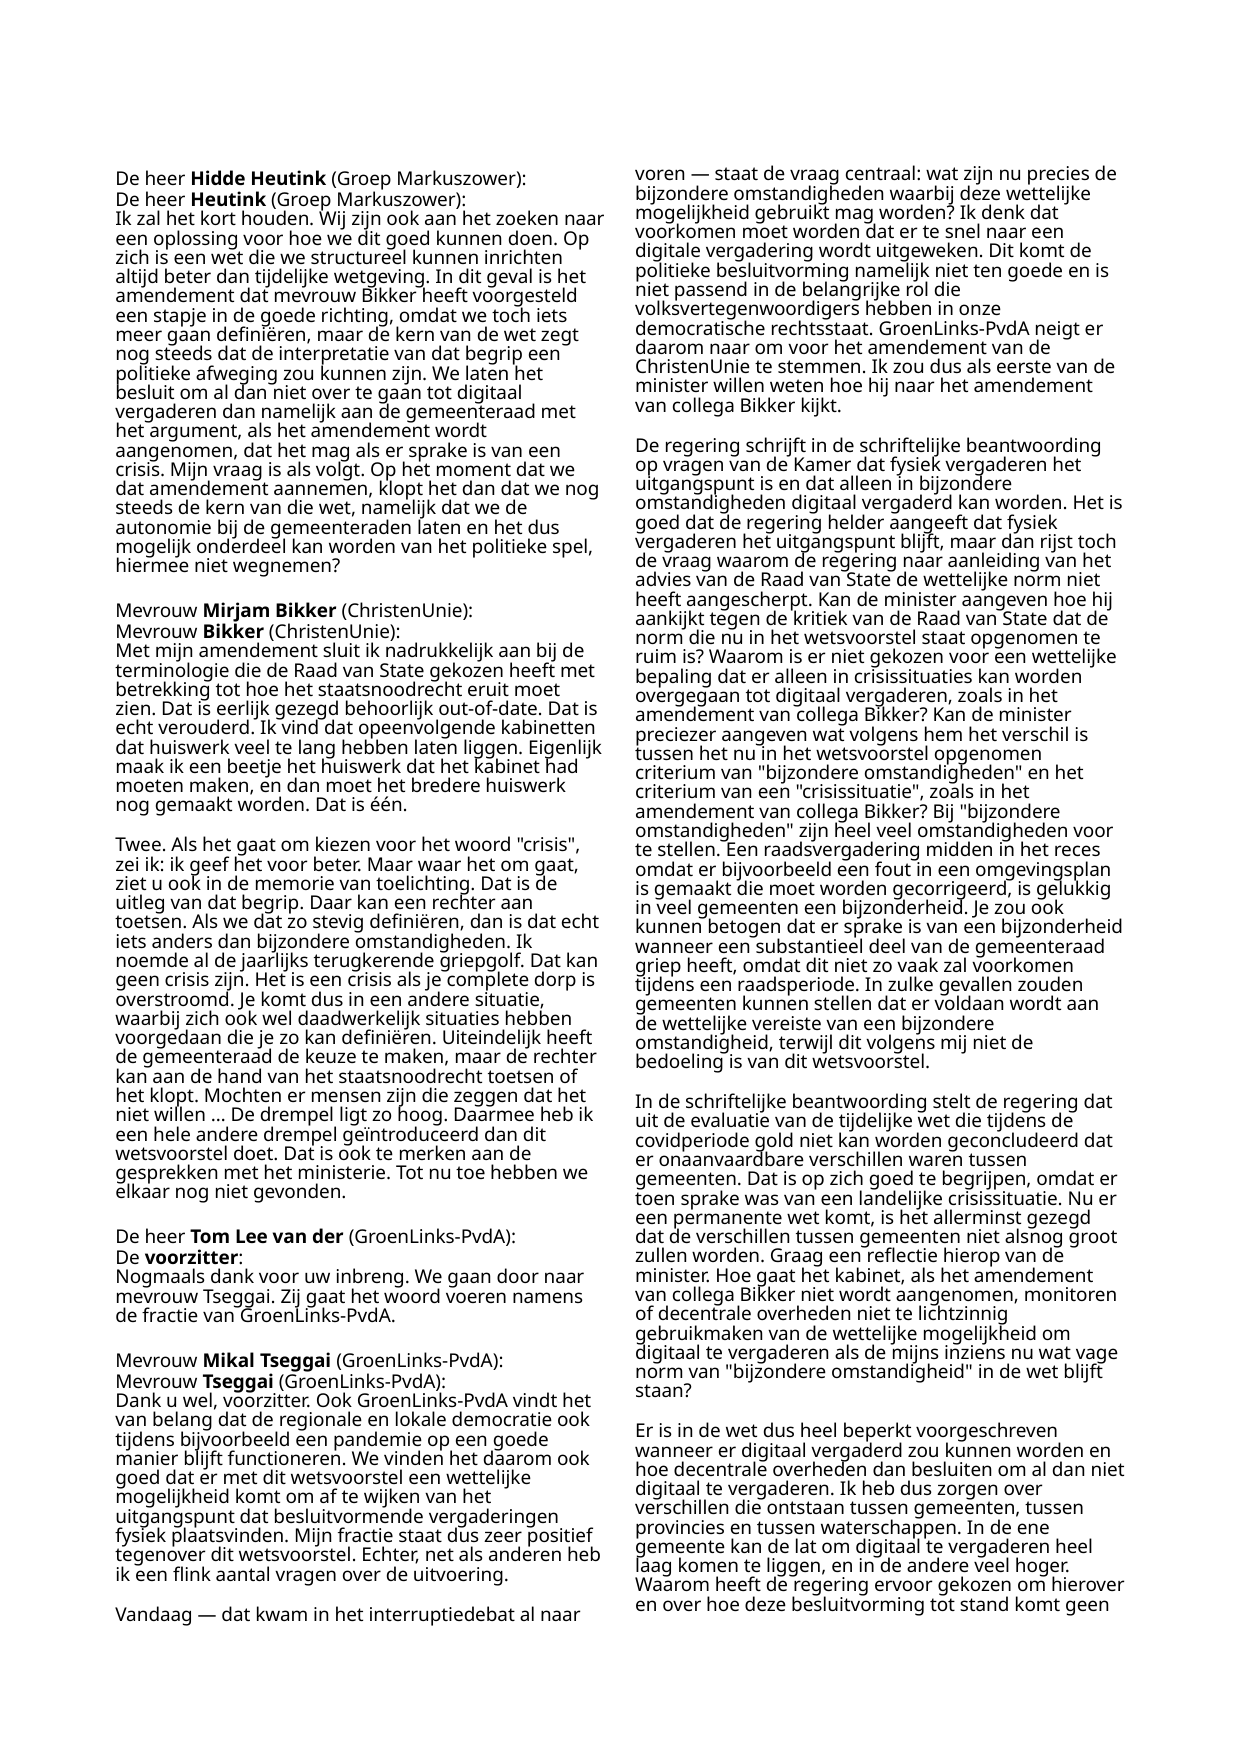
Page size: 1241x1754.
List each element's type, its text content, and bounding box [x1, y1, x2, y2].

text De heer Tom Lee van der (GroenLinks-PvdA): [115, 1223, 605, 1249]
text De heer Heutink (Groep Markuszower): [115, 191, 605, 210]
text Mevrouw Bikker (ChristenUnie): [115, 623, 605, 642]
text Mevrouw Tseggai (GroenLinks-PvdA): [115, 1373, 605, 1392]
text Nogmaals dank voor uw inbreng. We gaan door naar mevrouw Tseggai. Zij gaat het woord voeren namens de fractie van GroenLinks-PvdA. [115, 1268, 605, 1326]
text Vandaag — dat kwam in het interruptiedebat al naar [115, 1606, 605, 1625]
text Dank u wel, voorzitter. Ook GroenLinks-PvdA vindt het van belang dat de regionale en lokale democratie ook tijdens bijvoorbeeld een pandemie op een goede manier blijft functioneren. We vinden het daarom ook goed dat er met dit wetsvoorstel een wettelijke mogelijkheid komt om af te wijken van het uitgangspunt dat besluitvormende vergaderingen fysiek plaatsvinden. Mijn fractie staat dus zeer positief tegenover dit wetsvoorstel. Echter, net als anderen heb ik een flink aantal vragen over de uitvoering. [115, 1392, 605, 1585]
text De voorzitter: [115, 1249, 605, 1268]
text Mevrouw Mirjam Bikker (ChristenUnie): [115, 597, 605, 623]
text De heer Hidde Heutink (Groep Markuszower): [115, 165, 605, 191]
text Twee. Als het gaat om kiezen voor het woord "crisis", zei ik: ik geef het voor beter. Maar waar het om gaat, ziet u ook in de memorie van toelichting. Dat is de uitleg van dat begrip. Daar kan een rechter aan toetsen. Als we dat zo stevig definiëren, dan is dat echt iets anders dan bijzondere omstandigheden. Ik noemde al de jaarlijks terugkerende griepgolf. Dat kan geen crisis zijn. Het is een crisis als je complete dorp is overstroomd. Je komt dus in een andere situatie, waarbij zich ook wel daadwerkelijk situaties hebben voorgedaan die je zo kan definiëren. Uiteindelijk heeft de gemeenteraad de keuze te maken, maar de rechter kan aan de hand van het staatsnoodrecht toetsen of het klopt. Mochten er mensen zijn die zeggen dat het niet willen … De drempel ligt zo hoog. Daarmee heb ik een hele andere drempel geïntroduceerd dan dit wetsvoorstel doet. Dat is ook te merken aan de gesprekken met het ministerie. Tot nu toe hebben we elkaar nog niet gevonden. [115, 836, 605, 1203]
text Er is in de wet dus heel beperkt voorgeschreven wanneer er digitaal vergaderd zou kunnen worden en hoe decentrale overheden dan besluiten om al dan niet digitaal te vergaderen. Ik heb dus zorgen over verschillen die ontstaan tussen gemeenten, tussen provincies en tussen waterschappen. In de ene gemeente kan de lat om digitaal te vergaderen heel laag komen te liggen, en in de andere veel hoger. Waarom heeft de regering ervoor gekozen om hierover en over hoe deze besluitvorming tot stand komt geen [635, 1422, 1125, 1615]
text Mevrouw Mikal Tseggai (GroenLinks-PvdA): [115, 1347, 605, 1373]
text Ik zal het kort houden. Wij zijn ook aan het zoeken naar een oplossing voor hoe we dit goed kunnen doen. Op zich is een wet die we structureel kunnen inrichten altijd beter dan tijdelijke wetgeving. In dit geval is het amendement dat mevrouw Bikker heeft voorgesteld een stapje in de goede richting, omdat we toch iets meer gaan definiëren, maar de kern van de wet zegt nog steeds dat de interpretatie van dat begrip een politieke afweging zou kunnen zijn. We laten het besluit om al dan niet over te gaan tot digitaal vergaderen dan namelijk aan de gemeenteraad met het argument, als het amendement wordt aangenomen, dat het mag als er sprake is van een crisis. Mijn vraag is als volgt. Op het moment dat we dat amendement aannemen, klopt het dan dat we nog steeds de kern van die wet, namelijk dat we de autonomie bij de gemeenteraden laten en het dus mogelijk onderdeel kan worden van het politieke spel, hiermee niet wegnemen? [115, 210, 605, 576]
text De regering schrijft in de schriftelijke beantwoording op vragen van de Kamer dat fysiek vergaderen het uitgangspunt is en dat alleen in bijzondere omstandigheden digitaal vergaderd kan worden. Het is goed dat de regering helder aangeeft dat fysiek vergaderen het uitgangspunt blijft, maar dan rijst toch de vraag waarom de regering naar aanleiding van het advies van de Raad van State de wettelijke norm niet heeft aangescherpt. Kan de minister aangeven hoe hij aankijkt tegen de kritiek van de Raad van State dat de norm die nu in het wetsvoorstel staat opgenomen te ruim is? Waarom is er niet gekozen voor een wettelijke bepaling dat er alleen in crisissituaties kan worden overgegaan tot digitaal vergaderen, zoals in het amendement van collega Bikker? Kan de minister preciezer aangeven wat volgens hem het verschil is tussen het nu in het wetsvoorstel opgenomen criterium van "bijzondere omstandigheden" en het criterium van een "crisissituatie", zoals in het amendement van collega Bikker? Bij "bijzondere omstandigheden" zijn heel veel omstandigheden voor te stellen. Een raadsvergadering midden in het reces omdat er bijvoorbeeld een fout in een omgevingsplan is gemaakt die moet worden gecorrigeerd, is gelukkig in veel gemeenten een bijzonderheid. Je zou ook kunnen betogen dat er sprake is van een bijzonderheid wanneer een substantieel deel van de gemeenteraad griep heeft, omdat dit niet zo vaak zal voorkomen tijdens een raadsperiode. In zulke gevallen zouden gemeenten kunnen stellen dat er voldaan wordt aan de wettelijke vereiste van een bijzondere omstandigheid, terwijl dit volgens mij niet de bedoeling is van dit wetsvoorstel. [635, 437, 1125, 1072]
text voren — staat de vraag centraal: wat zijn nu precies de bijzondere omstandigheden waarbij deze wettelijke mogelijkheid gebruikt mag worden? Ik denk dat voorkomen moet worden dat er te snel naar een digitale vergadering wordt uitgeweken. Dit komt de politieke besluitvorming namelijk niet ten goede en is niet passend in de belangrijke rol die volksvertegenwoordigers hebben in onze democratische rechtsstaat. GroenLinks-PvdA neigt er daarom naar om voor het amendement van de ChristenUnie te stemmen. Ik zou dus als eerste van de minister willen weten hoe hij naar het amendement van collega Bikker kijkt. [635, 165, 1125, 416]
text Met mijn amendement sluit ik nadrukkelijk aan bij de terminologie die de Raad van State gekozen heeft met betrekking tot hoe het staatsnoodrecht eruit moet zien. Dat is eerlijk gezegd behoorlijk out-of-date. Dat is echt verouderd. Ik vind dat opeenvolgende kabinetten dat huiswerk veel te lang hebben laten liggen. Eigenlijk maak ik een beetje het huiswerk dat het kabinet had moeten maken, en dan moet het bredere huiswerk nog gemaakt worden. Dat is één. [115, 642, 605, 816]
text In de schriftelijke beantwoording stelt de regering dat uit de evaluatie van de tijdelijke wet die tijdens de covidperiode gold niet kan worden geconcludeerd dat er onaanvaardbare verschillen waren tussen gemeenten. Dat is op zich goed te begrijpen, omdat er toen sprake was van een landelijke crisissituatie. Nu er een permanente wet komt, is het allerminst gezegd dat de verschillen tussen gemeenten niet alsnog groot zullen worden. Graag een reflectie hierop van de minister. Hoe gaat het kabinet, als het amendement van collega Bikker niet wordt aangenomen, monitoren of decentrale overheden niet te lichtzinnig gebruikmaken van de wettelijke mogelijkheid om digitaal te vergaderen als de mijns inziens nu wat vage norm van "bijzondere omstandigheid" in de wet blijft staan? [635, 1093, 1125, 1402]
